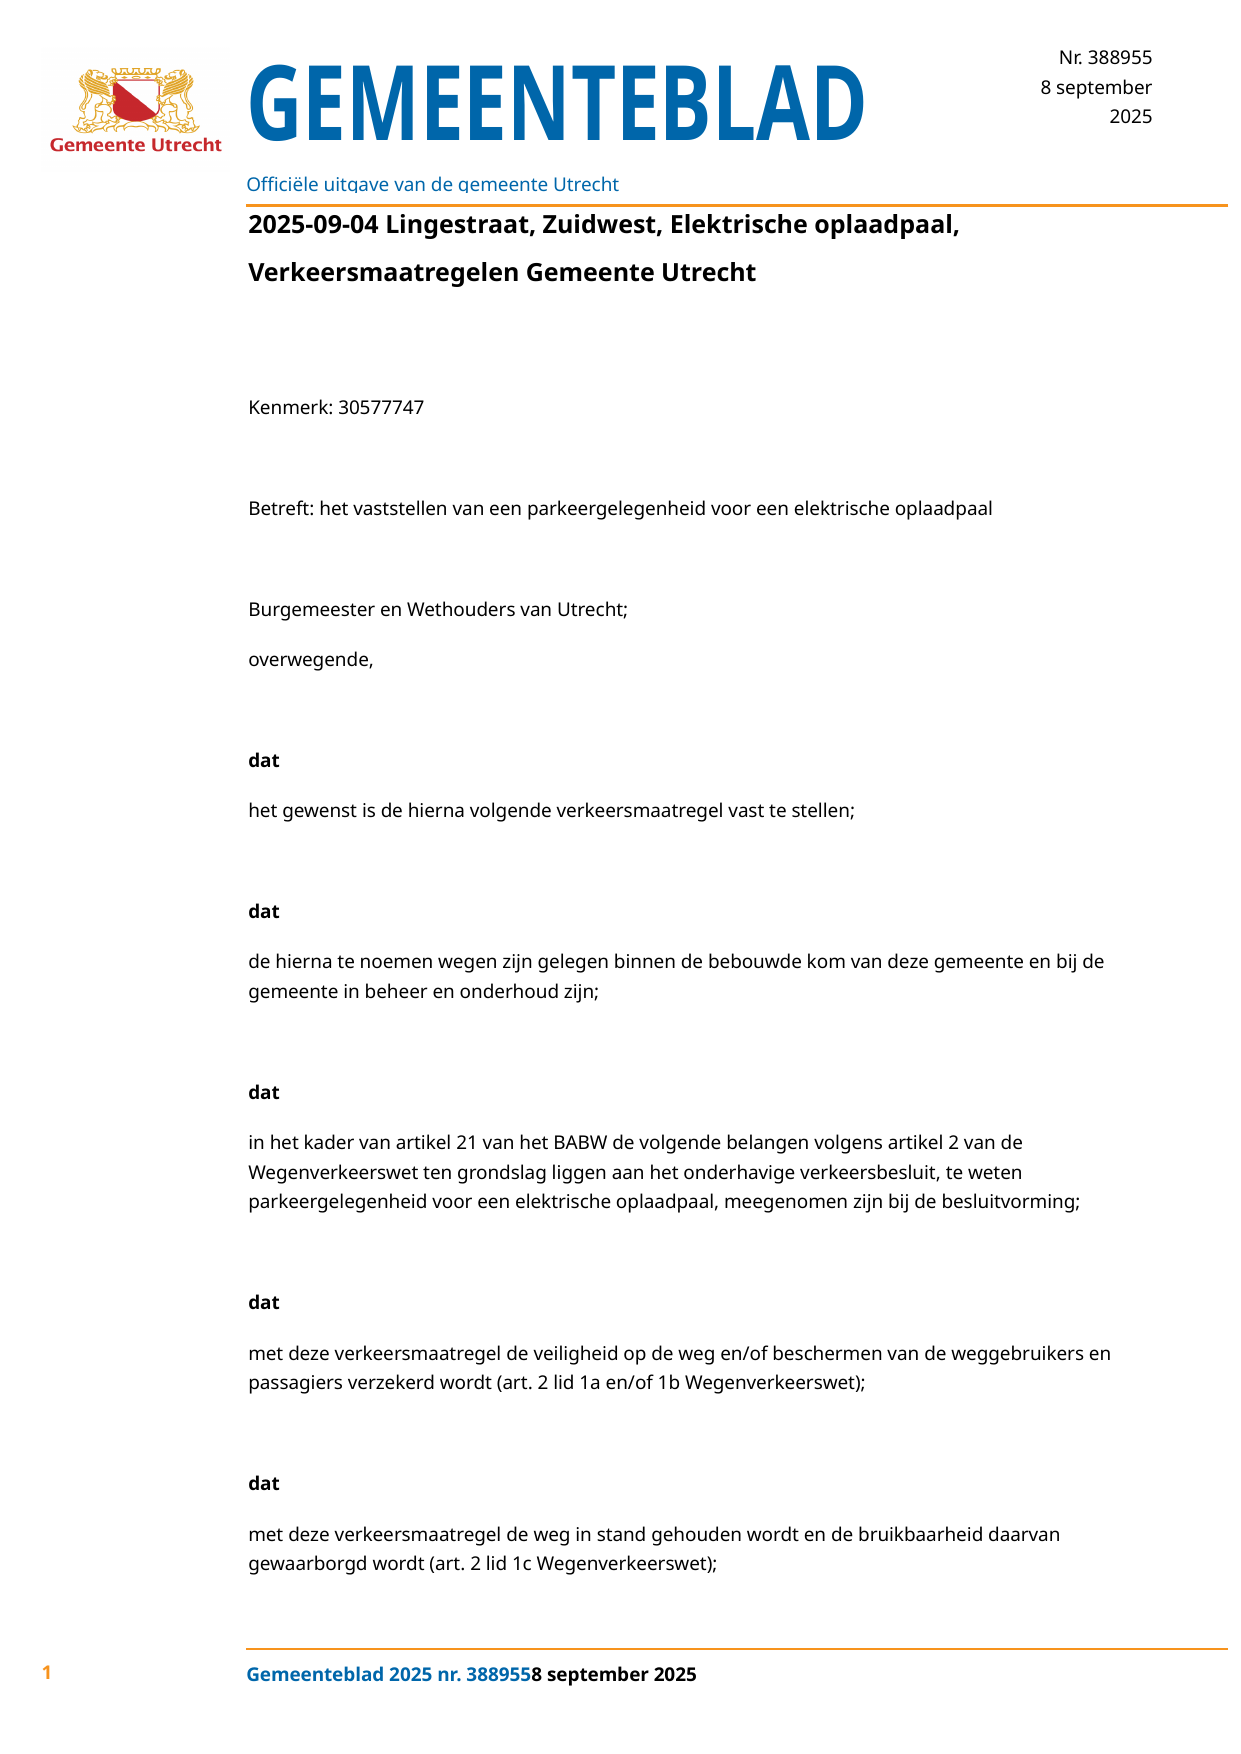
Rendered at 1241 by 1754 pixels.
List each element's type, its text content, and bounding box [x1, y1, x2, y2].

text dat [248, 898, 1152, 924]
text de hierna te noemen wegen zijn gelegen binnen de bebouwde kom van deze gemeente en bij de gemeente in beheer en onderhoud zijn; [248, 949, 1152, 1004]
text het gewenst is de hierna volgende verkeersmaatregel vast te stellen; [248, 797, 1152, 823]
text dat [248, 1289, 1152, 1315]
text Betreft: het vaststellen van een parkeergelegenheid voor een elektrische oplaadpaal [248, 495, 1152, 521]
text Kenmerk: 30577747 [248, 394, 1152, 420]
text in het kader van artikel 21 van het BABW de volgende belangen volgens artikel 2 van de Wegenverkeerswet ten grondslag liggen aan het onderhavige verkeersbesluit, te weten parkeergelegenheid voor een elektrische oplaadpaal, meegenomen zijn bij de besluitvorming; [248, 1129, 1152, 1214]
text dat [248, 1470, 1152, 1496]
text dat [248, 1079, 1152, 1105]
picture [41, 47, 231, 172]
text met deze verkeersmaatregel de weg in stand gehouden wordt en de bruikbaarheid daarvan gewaarborgd wordt (art. 2 lid 1c Wegenverkeerswet); [248, 1521, 1152, 1576]
text 2025-09-04 Lingestraat, Zuidwest, Elektrische oplaadpaal, Verkeersmaatregelen Gemeente Utrecht [248, 207, 1152, 288]
text overwegende, [248, 646, 1152, 672]
text Burgemeester en Wethouders van Utrecht; [248, 596, 1152, 621]
text met deze verkeersmaatregel de veiligheid op de weg en/of beschermen van de weggebruikers en passagiers verzekerd wordt (art. 2 lid 1a en/of 1b Wegenverkeerswet); [248, 1340, 1152, 1395]
text dat [248, 747, 1152, 773]
